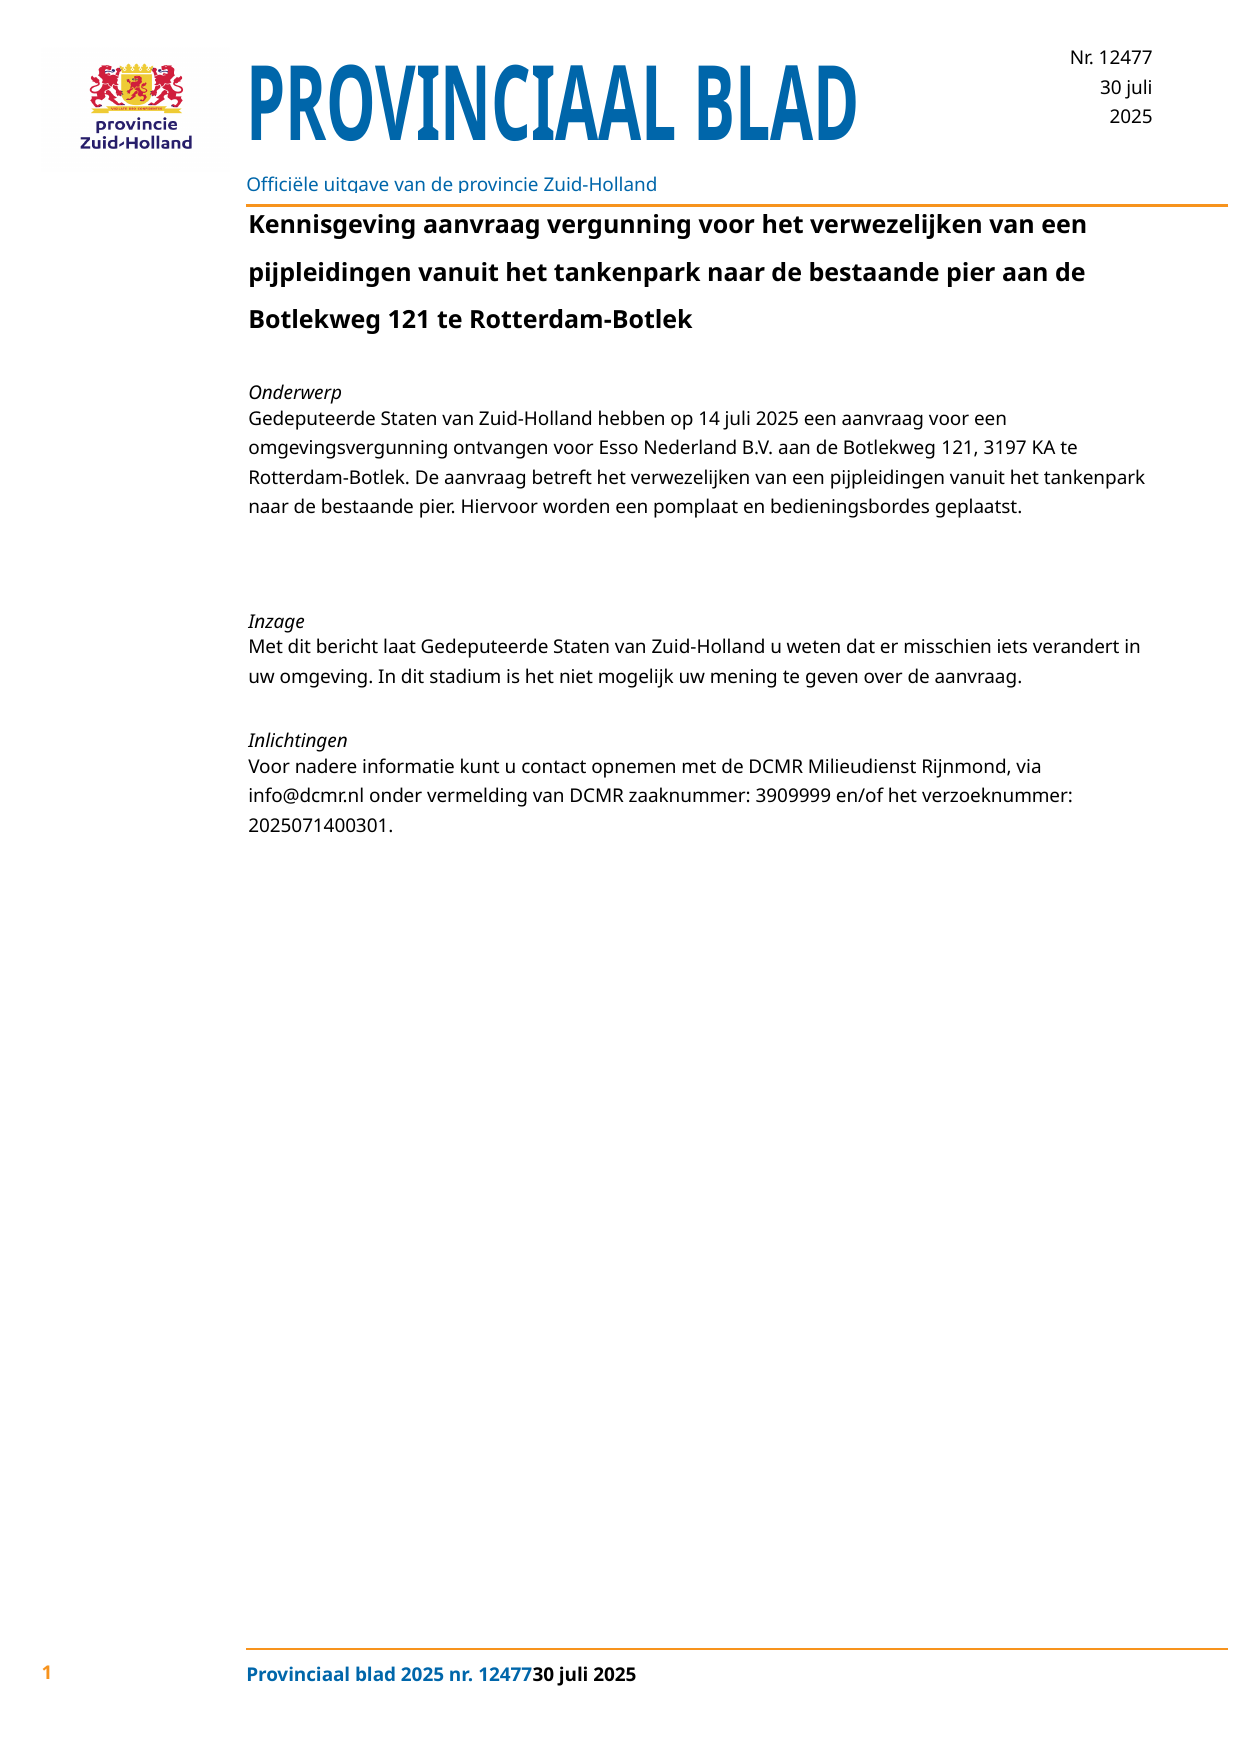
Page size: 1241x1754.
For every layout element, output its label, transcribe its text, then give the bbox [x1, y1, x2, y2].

text Onderwerp [248, 379, 1152, 405]
text Inzage [248, 608, 1152, 634]
text Met dit bericht laat Gedeputeerde Staten van Zuid-Holland u weten dat er misschien iets verandert in uw omgeving. In dit stadium is het niet mogelijk uw mening te geven over de aanvraag. [248, 634, 1152, 689]
text Gedeputeerde Staten van Zuid-Holland hebben op 14 juli 2025 een aanvraag voor een omgevingsvergunning ontvangen voor Esso Nederland B.V. aan de Botlekweg 121, 3197 KA te Rotterdam-Botlek. De aanvraag betreft het verwezelijken van een pijpleidingen vanuit het tankenpark naar de bestaande pier. Hiervoor worden een pomplaat en bedieningsbordes geplaatst. [248, 405, 1152, 519]
text Inlichtingen [248, 727, 1152, 753]
picture [41, 47, 231, 172]
text Voor nadere informatie kunt u contact opnemen met de DCMR Milieudienst Rijnmond, via info@dcmr.nl onder vermelding van DCMR zaaknummer: 3909999 en/of het verzoeknummer: 2025071400301. [248, 753, 1152, 838]
text Kennisgeving aanvraag vergunning voor het verwezelijken van een pijpleidingen vanuit het tankenpark naar de bestaande pier aan de Botlekweg 121 te Rotterdam-Botlek [248, 207, 1152, 336]
